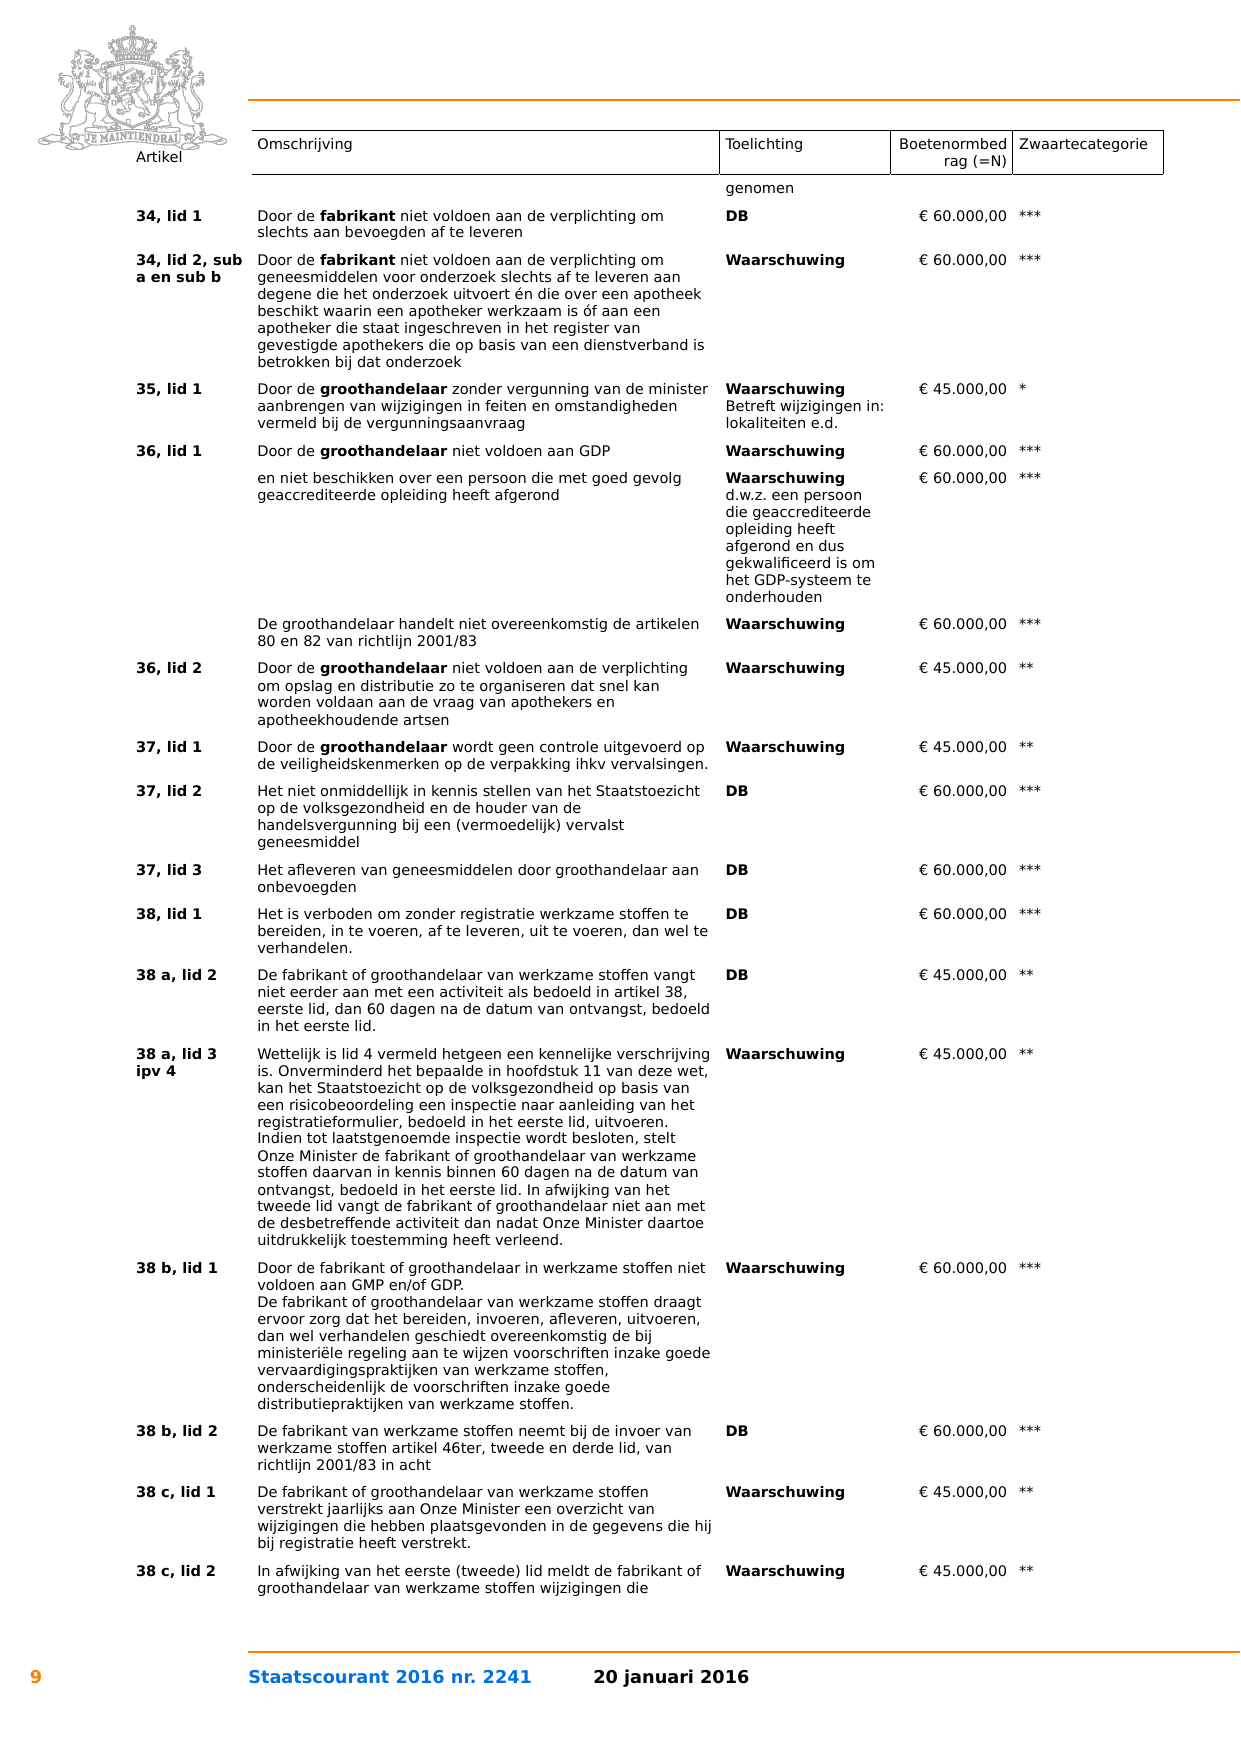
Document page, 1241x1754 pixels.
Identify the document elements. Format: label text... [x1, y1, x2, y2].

table_cell ** [1013, 1480, 1163, 1557]
table_cell Door de groothandelaar niet voldoen aan GDP [252, 438, 719, 464]
table_cell Door de fabrikant niet voldoen aan de verplichting om geneesmiddelen voor onderzoek slechts af te leveren aan degene die het onderzoek uitvoert én die over een apotheek beschikt waarin een apotheker werkzaam is óf aan een apotheker die staat ingeschreven in het register van gevestigde apothekers die op basis van een dienstverband is betrokken bij dat onderzoek [252, 247, 719, 375]
table_cell DB [720, 857, 890, 900]
table_cell DB [720, 963, 890, 1040]
picture [38, 25, 227, 150]
table_cell Waarschuwing [720, 611, 890, 655]
table_cell [131, 175, 251, 202]
table_cell 37, lid 1 [131, 734, 251, 777]
table_cell 38 c, lid 2 [131, 1558, 251, 1601]
table_cell Door de groothandelaar niet voldoen aan de verplichting om opslag en distributie zo te organiseren dat snel kan worden voldaan aan de vraag van apothekers en apotheekhoudende artsen [252, 656, 719, 733]
table_cell *** [1013, 779, 1163, 856]
table_cell DB [720, 779, 890, 856]
table_cell 34, lid 1 [131, 203, 251, 246]
table_cell Waarschuwing [720, 734, 890, 777]
table_header Zwaartecategorie [1013, 131, 1163, 174]
table_cell 36, lid 2 [131, 656, 251, 733]
table_cell *** [1013, 465, 1163, 610]
table_cell 36, lid 1 [131, 438, 251, 655]
table_cell De fabrikant of groothandelaar van werkzame stoffen verstrekt jaarlijks aan Onze Minister een overzicht van wijzigingen die hebben plaatsgevonden in de gegevens die hij bij registratie heeft verstrekt. [252, 1480, 719, 1557]
table_cell Door de fabrikant niet voldoen aan de verplichting om slechts aan bevoegden af te leveren [252, 203, 719, 246]
table_header Omschrijving [252, 131, 719, 174]
table_cell Het afleveren van geneesmiddelen door groothandelaar aan onbevoegden [252, 857, 719, 900]
table_cell [891, 175, 1012, 202]
table_cell *** [1013, 1418, 1163, 1478]
table_cell *** [1013, 901, 1163, 961]
table_cell DB [720, 203, 890, 246]
table_header Artikel [131, 131, 251, 174]
table_cell ** [1013, 1041, 1163, 1254]
table_cell *** [1013, 857, 1163, 900]
table_cell * [1013, 376, 1163, 437]
table_cell € 45.000,00 [891, 1558, 1012, 1601]
table_cell *** [1013, 438, 1163, 464]
table_cell Door de fabrikant of groothandelaar in werkzame stoffen niet voldoen aan GMP en/of GDP. De fabrikant of groothandelaar van werkzame stoffen draagt ervoor zorg dat het bereiden, invoeren, afleveren, uitvoeren, dan wel verhandelen geschiedt overeenkomstig de bij ministeriële regeling aan te wijzen voorschriften inzake goede vervaardigingspraktijken van werkzame stoffen, onderscheidenlijk de voorschriften inzake goede distributiepraktijken van werkzame stoffen. [252, 1255, 719, 1417]
table_cell 38 a, lid 3 ipv 4 [131, 1041, 251, 1254]
table_cell 35, lid 1 [131, 376, 251, 437]
table_cell € 60.000,00 [891, 465, 1012, 610]
table_cell en niet beschikken over een persoon die met goed gevolg geaccrediteerde opleiding heeft afgerond [252, 465, 719, 610]
table_cell Waarschuwing [720, 438, 890, 464]
table_cell € 45.000,00 [891, 963, 1012, 1040]
table_cell [252, 175, 719, 202]
table_cell € 45.000,00 [891, 656, 1012, 733]
table_cell DB [720, 901, 890, 961]
table_cell € 60.000,00 [891, 1255, 1012, 1417]
table_header Toelichting [720, 131, 890, 174]
table_cell Het niet onmiddellijk in kennis stellen van het Staatstoezicht op de volksgezondheid en de houder van de handelsvergunning bij een (vermoedelijk) vervalst geneesmiddel [252, 779, 719, 856]
table_cell Door de groothandelaar wordt geen controle uitgevoerd op de veiligheidskenmerken op de verpakking ihkv vervalsingen. [252, 734, 719, 777]
table_cell genomen [720, 175, 890, 202]
table_cell Door de groothandelaar zonder vergunning van de minister aanbrengen van wijzigingen in feiten en omstandigheden vermeld bij de vergunningsaanvraag [252, 376, 719, 437]
table_cell 38, lid 1 [131, 901, 251, 961]
table_cell Het is verboden om zonder registratie werkzame stoffen te bereiden, in te voeren, af te leveren, uit te voeren, dan wel te verhandelen. [252, 901, 719, 961]
table_cell Waarschuwing [720, 1041, 890, 1254]
table_cell € 60.000,00 [891, 1418, 1012, 1478]
table_header Boetenormbedrag (=N) [891, 131, 1012, 174]
table_cell € 45.000,00 [891, 1480, 1012, 1557]
table_cell [1013, 175, 1163, 202]
table_cell *** [1013, 247, 1163, 375]
table_cell ** [1013, 656, 1163, 733]
table_cell € 45.000,00 [891, 1041, 1012, 1254]
table_cell € 60.000,00 [891, 203, 1012, 246]
table_cell *** [1013, 203, 1163, 246]
table_cell Waarschuwing d.w.z. een persoon die geaccrediteerde opleiding heeft afgerond en dus gekwalificeerd is om het GDP-systeem te onderhouden [720, 465, 890, 610]
table_cell Waarschuwing [720, 1255, 890, 1417]
table_cell 38 b, lid 1 [131, 1255, 251, 1417]
table_cell De fabrikant of groothandelaar van werkzame stoffen vangt niet eerder aan met een activiteit als bedoeld in artikel 38, eerste lid, dan 60 dagen na de datum van ontvangst, bedoeld in het eerste lid. [252, 963, 719, 1040]
table_cell De groothandelaar handelt niet overeenkomstig de artikelen 80 en 82 van richtlijn 2001/83 [252, 611, 719, 655]
table_cell € 60.000,00 [891, 438, 1012, 464]
table_cell € 60.000,00 [891, 857, 1012, 900]
table_cell *** [1013, 1255, 1163, 1417]
table_cell ** [1013, 963, 1163, 1040]
table_cell 37, lid 3 [131, 857, 251, 900]
table_cell 38 b, lid 2 [131, 1418, 251, 1478]
table_cell 37, lid 2 [131, 779, 251, 856]
table_cell ** [1013, 734, 1163, 777]
table_cell De fabrikant van werkzame stoffen neemt bij de invoer van werkzame stoffen artikel 46ter, tweede en derde lid, van richtlijn 2001/83 in acht [252, 1418, 719, 1478]
table_cell *** [1013, 611, 1163, 655]
table_cell € 60.000,00 [891, 611, 1012, 655]
table_cell Waarschuwing [720, 1558, 890, 1601]
table_cell € 60.000,00 [891, 247, 1012, 375]
table_cell ** [1013, 1558, 1163, 1601]
table_cell € 60.000,00 [891, 779, 1012, 856]
table_cell € 60.000,00 [891, 901, 1012, 961]
table_cell Waarschuwing Betreft wijzigingen in: lokaliteiten e.d. [720, 376, 890, 437]
table_cell Waarschuwing [720, 656, 890, 733]
table_cell In afwijking van het eerste (tweede) lid meldt de fabrikant of groothandelaar van werkzame stoffen wijzigingen die [252, 1558, 719, 1601]
table_cell DB [720, 1418, 890, 1478]
table_cell € 45.000,00 [891, 376, 1012, 437]
table_cell 34, lid 2, sub a en sub b [131, 247, 251, 375]
table_cell 38 a, lid 2 [131, 963, 251, 1040]
table_cell Wettelijk is lid 4 vermeld hetgeen een kennelijke verschrijving is. Onverminderd het bepaalde in hoofdstuk 11 van deze wet, kan het Staatstoezicht op de volksgezondheid op basis van een risicobeoordeling een inspectie naar aanleiding van het registratieformulier, bedoeld in het eerste lid, uitvoeren. Indien tot laatstgenoemde inspectie wordt besloten, stelt Onze Minister de fabrikant of groothandelaar van werkzame stoffen daarvan in kennis binnen 60 dagen na de datum van ontvangst, bedoeld in het eerste lid. In afwijking van het tweede lid vangt de fabrikant of groothandelaar niet aan met de desbetreffende activiteit dan nadat Onze Minister daartoe uitdrukkelijk toestemming heeft verleend. [252, 1041, 719, 1254]
table_cell Waarschuwing [720, 247, 890, 375]
table_cell € 45.000,00 [891, 734, 1012, 777]
table_cell Waarschuwing [720, 1480, 890, 1557]
table_cell 38 c, lid 1 [131, 1480, 251, 1557]
